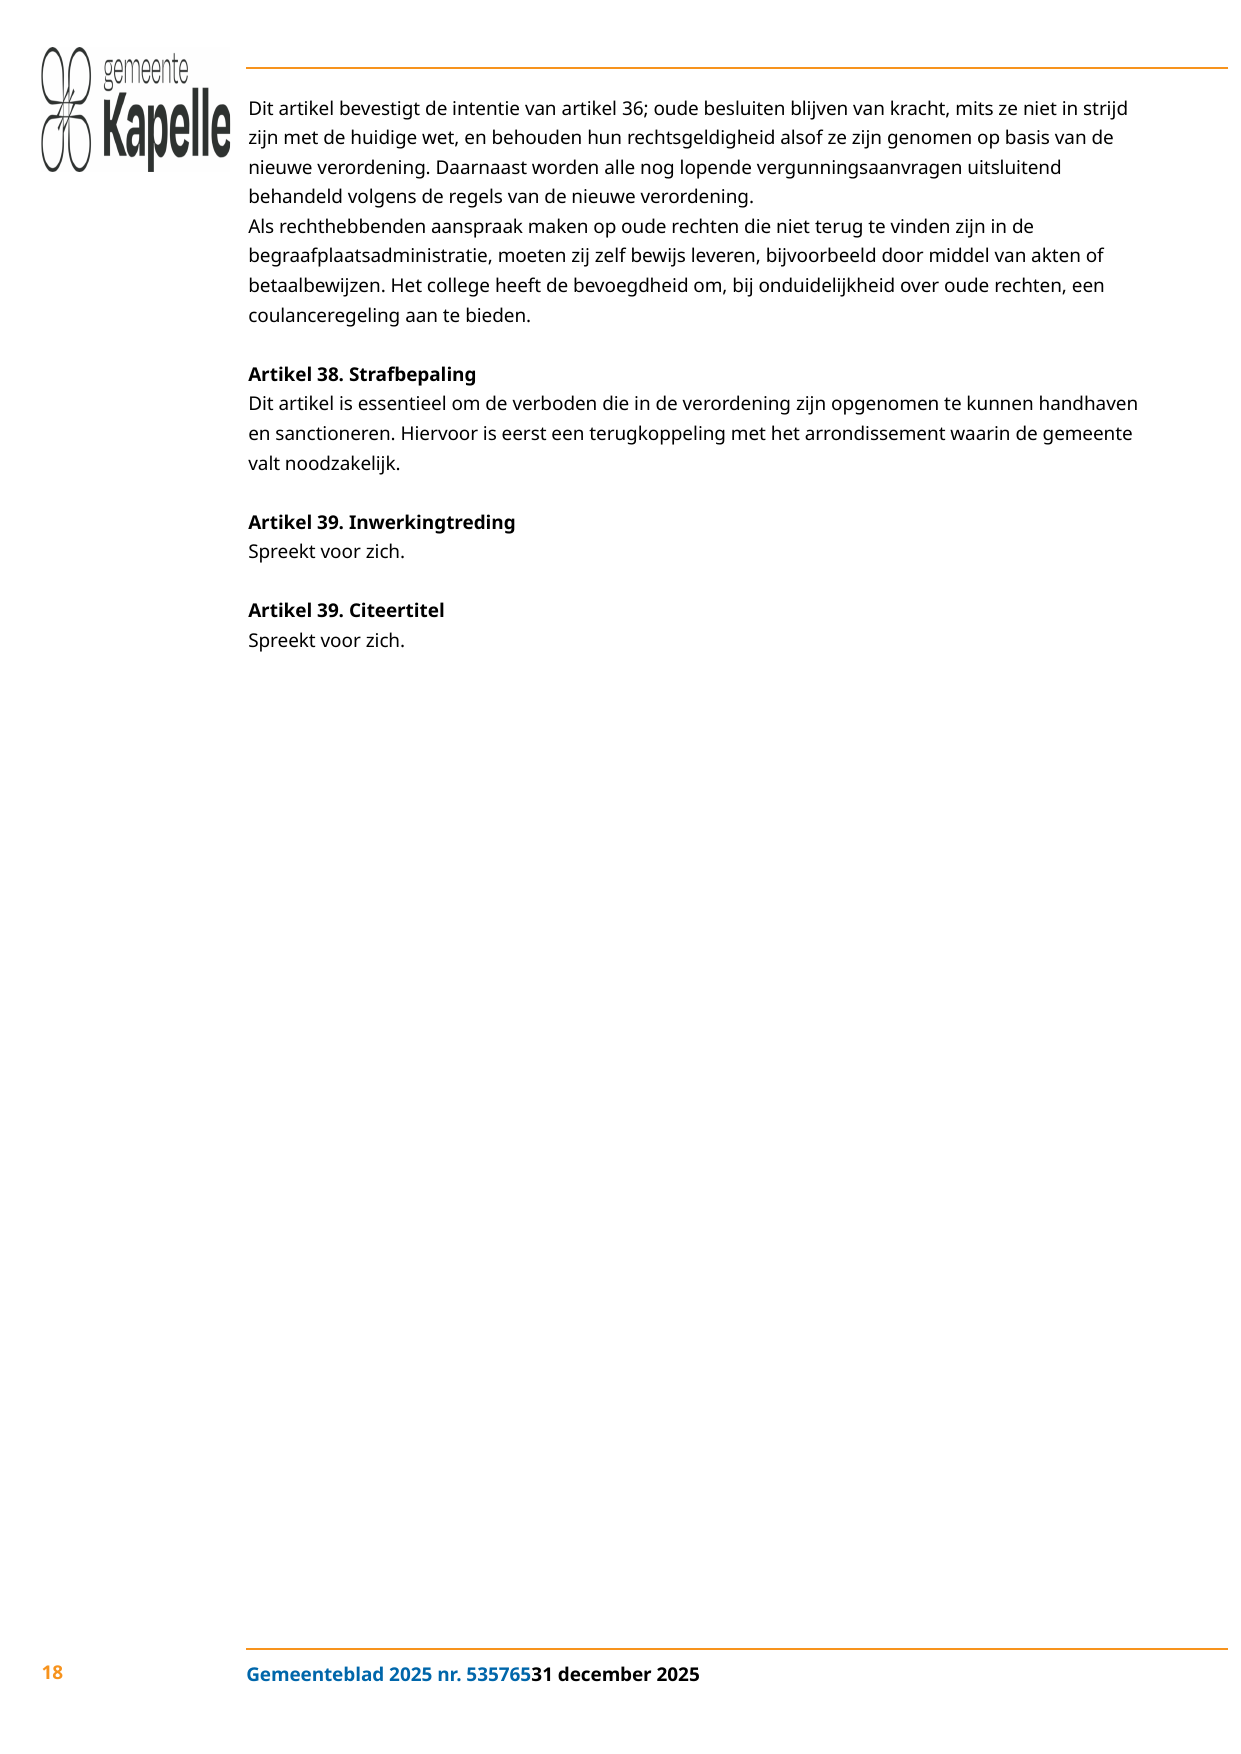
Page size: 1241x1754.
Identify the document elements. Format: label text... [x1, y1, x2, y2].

text Als rechthebbenden aanspraak maken op oude rechten die niet terug te vinden zijn in de begraafplaatsadministratie, moeten zij zelf bewijs leveren, bijvoorbeeld door middel van akten of betaalbewijzen. Het college heeft de bevoegdheid om, bij onduidelijkheid over oude rechten, een coulanceregeling aan te bieden. [248, 213, 1152, 328]
picture [41, 47, 231, 172]
text Artikel 39. Inwerkingtreding [248, 509, 1152, 535]
text Artikel 39. Citeertitel [248, 598, 1152, 623]
text Dit artikel bevestigt de intentie van artikel 36; oude besluiten blijven van kracht, mits ze niet in strijd zijn met de huidige wet, en behouden hun rechtsgeldigheid alsof ze zijn genomen op basis van de nieuwe verordening. Daarnaast worden alle nog lopende vergunningsaanvragen uitsluitend behandeld volgens de regels van de nieuwe verordening. [248, 95, 1152, 209]
text Spreekt voor zich. [248, 627, 1152, 653]
text Artikel 38. Strafbepaling [248, 361, 1152, 387]
text Dit artikel is essentieel om de verboden die in de verordening zijn opgenomen te kunnen handhaven en sanctioneren. Hiervoor is eerst een terugkoppeling met het arrondissement waarin de gemeente valt noodzakelijk. [248, 391, 1152, 476]
text Spreekt voor zich. [248, 538, 1152, 564]
